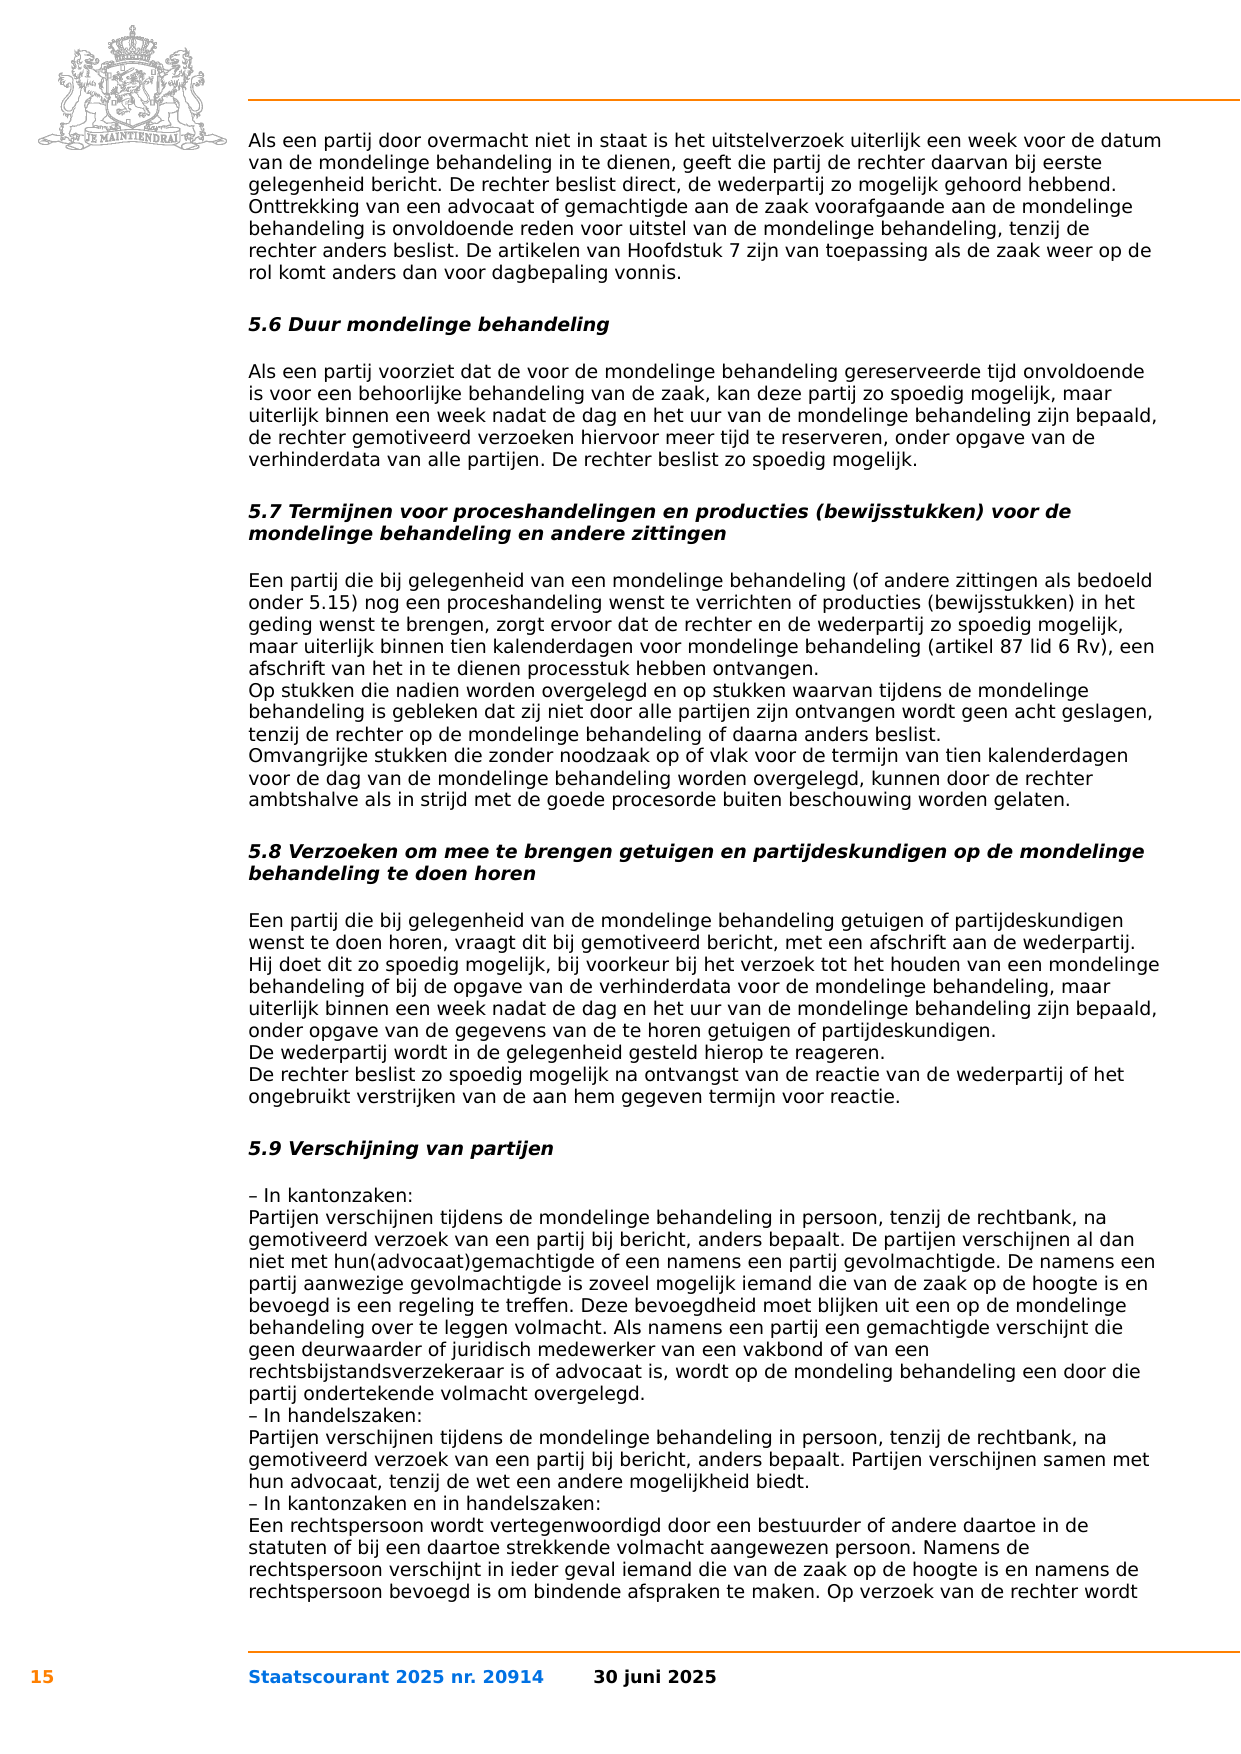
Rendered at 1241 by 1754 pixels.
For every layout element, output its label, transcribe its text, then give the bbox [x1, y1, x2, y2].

subtitle 5.9 Verschijning van partijen [248, 1138, 1163, 1160]
text Een rechtspersoon wordt vertegenwoordigd door een bestuurder of andere daartoe in de statuten of bij een daartoe strekkende volmacht aangewezen persoon. Namens de rechtspersoon verschijnt in ieder geval iemand die van de zaak op de hoogte is en namens de rechtspersoon bevoegd is om bindende afspraken te maken. Op verzoek van de rechter wordt [248, 1515, 1163, 1603]
picture [38, 25, 227, 150]
subtitle 5.8 Verzoeken om mee te brengen getuigen en partijdeskundigen op de mondelinge behandeling te doen horen [248, 841, 1163, 885]
subtitle 5.6 Duur mondelinge behandeling [248, 314, 1163, 336]
text Een partij die bij gelegenheid van een mondelinge behandeling (of andere zittingen als bedoeld onder 5.15) nog een proceshandeling wenst te verrichten of producties (bewijsstukken) in het geding wenst te brengen, zorgt ervoor dat de rechter en de wederpartij zo spoedig mogelijk, maar uiterlijk binnen tien kalenderdagen voor mondelinge behandeling (artikel 87 lid 6 Rv), een afschrift van het in te dienen processtuk hebben ontvangen. [248, 569, 1163, 679]
subtitle 5.7 Termijnen voor proceshandelingen en producties (bewijsstukken) voor de mondelinge behandeling en andere zittingen [248, 501, 1163, 544]
text Als een partij voorziet dat de voor de mondelinge behandeling gereserveerde tijd onvoldoende is voor een behoorlijke behandeling van de zaak, kan deze partij zo spoedig mogelijk, maar uiterlijk binnen een week nadat de dag en het uur van de mondelinge behandeling zijn bepaald, de rechter gemotiveerd verzoeken hiervoor meer tijd te reserveren, onder opgave van de verhinderdata van alle partijen. De rechter beslist zo spoedig mogelijk. [248, 361, 1163, 471]
text – In kantonzaken: [248, 1185, 1163, 1207]
text De wederpartij wordt in de gelegenheid gesteld hierop te reageren. [248, 1042, 1163, 1064]
text Omvangrijke stukken die zonder noodzaak op of vlak voor de termijn van tien kalenderdagen voor de dag van de mondelinge behandeling worden overgelegd, kunnen door de rechter ambtshalve als in strijd met de goede procesorde buiten beschouwing worden gelaten. [248, 745, 1163, 811]
text Een partij die bij gelegenheid van de mondelinge behandeling getuigen of partijdeskundigen wenst te doen horen, vraagt dit bij gemotiveerd bericht, met een afschrift aan de wederpartij. Hij doet dit zo spoedig mogelijk, bij voorkeur bij het verzoek tot het houden van een mondelinge behandeling of bij de opgave van de verhinderdata voor de mondelinge behandeling, maar uiterlijk binnen een week nadat de dag en het uur van de mondelinge behandeling zijn bepaald, onder opgave van de gegevens van de te horen getuigen of partijdeskundigen. [248, 910, 1163, 1042]
text Onttrekking van een advocaat of gemachtigde aan de zaak voorafgaande aan de mondelinge behandeling is onvoldoende reden voor uitstel van de mondelinge behandeling, tenzij de rechter anders beslist. De artikelen van Hoofdstuk 7 zijn van toepassing als de zaak weer op de rol komt anders dan voor dagbepaling vonnis. [248, 196, 1163, 284]
text Op stukken die nadien worden overgelegd en op stukken waarvan tijdens de mondelinge behandeling is gebleken dat zij niet door alle partijen zijn ontvangen wordt geen acht geslagen, tenzij de rechter op de mondelinge behandeling of daarna anders beslist. [248, 679, 1163, 745]
text – In kantonzaken en in handelszaken: [248, 1493, 1163, 1515]
text Partijen verschijnen tijdens de mondelinge behandeling in persoon, tenzij de rechtbank, na gemotiveerd verzoek van een partij bij bericht, anders bepaalt. Partijen verschijnen samen met hun advocaat, tenzij de wet een andere mogelijkheid biedt. [248, 1427, 1163, 1493]
text – In handelszaken: [248, 1405, 1163, 1427]
text De rechter beslist zo spoedig mogelijk na ontvangst van de reactie van de wederpartij of het ongebruikt verstrijken van de aan hem gegeven termijn voor reactie. [248, 1064, 1163, 1108]
text Partijen verschijnen tijdens de mondelinge behandeling in persoon, tenzij de rechtbank, na gemotiveerd verzoek van een partij bij bericht, anders bepaalt. De partijen verschijnen al dan niet met hun(advocaat)gemachtigde of een namens een partij gevolmachtigde. De namens een partij aanwezige gevolmachtigde is zoveel mogelijk iemand die van de zaak op de hoogte is en bevoegd is een regeling te treffen. Deze bevoegdheid moet blijken uit een op de mondelinge behandeling over te leggen volmacht. Als namens een partij een gemachtigde verschijnt die geen deurwaarder of juridisch medewerker van een vakbond of van een rechtsbijstandsverzekeraar is of advocaat is, wordt op de mondeling behandeling een door die partij ondertekende volmacht overgelegd. [248, 1207, 1163, 1405]
text Als een partij door overmacht niet in staat is het uitstelverzoek uiterlijk een week voor de datum van de mondelinge behandeling in te dienen, geeft die partij de rechter daarvan bij eerste gelegenheid bericht. De rechter beslist direct, de wederpartij zo mogelijk gehoord hebbend. [248, 130, 1163, 196]
